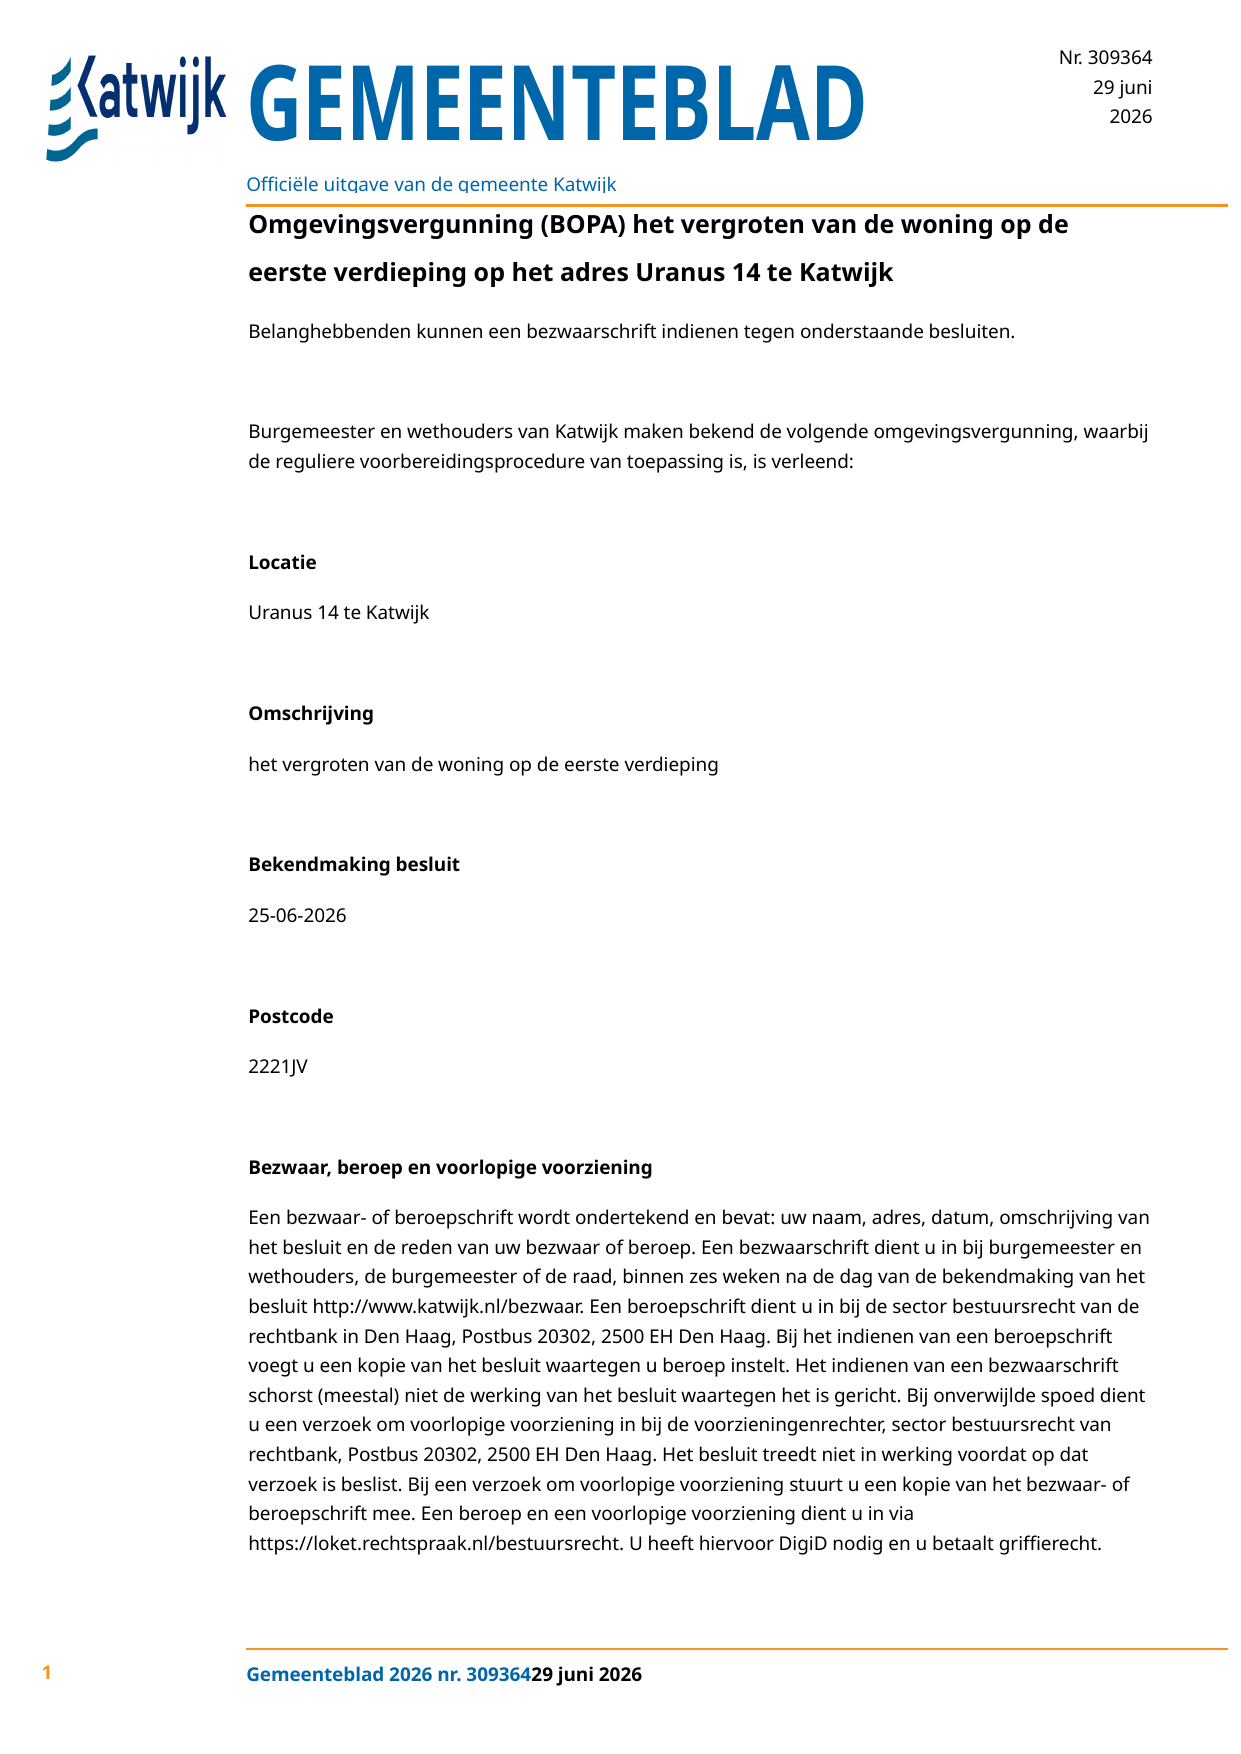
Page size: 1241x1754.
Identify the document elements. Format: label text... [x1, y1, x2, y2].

text Omschrijving [248, 700, 1152, 726]
text 2221JV [248, 1053, 1152, 1079]
text Omgevingsvergunning (BOPA) het vergroten van de woning op de eerste verdieping op het adres Uranus 14 te Katwijk [248, 207, 1152, 288]
picture [41, 47, 231, 172]
text 25-06-2026 [248, 902, 1152, 928]
text Burgemeester en wethouders van Katwijk maken bekend de volgende omgevingsvergunning, waarbij de reguliere voorbereidingsprocedure van toepassing is, is verleend: [248, 419, 1152, 474]
text Uranus 14 te Katwijk [248, 599, 1152, 625]
text Bezwaar, beroep en voorlopige voorziening [248, 1154, 1152, 1180]
text Belanghebbenden kunnen een bezwaarschrift indienen tegen onderstaande besluiten. [248, 318, 1152, 344]
text Bekendmaking besluit [248, 852, 1152, 877]
text Postcode [248, 1003, 1152, 1029]
text het vergroten van de woning op de eerste verdieping [248, 751, 1152, 777]
text Een bezwaar- of beroepschrift wordt ondertekend en bevat: uw naam, adres, datum, omschrijving van het besluit en de reden van uw bezwaar of beroep. Een bezwaarschrift dient u in bij burgemeester en wethouders, de burgemeester of de raad, binnen zes weken na de dag van de bekendmaking van het besluit http://www.katwijk.nl/bezwaar. Een beroepschrift dient u in bij de sector bestuursrecht van de rechtbank in Den Haag, Postbus 20302, 2500 EH Den Haag. Bij het indienen van een beroepschrift voegt u een kopie van het besluit waartegen u beroep instelt. Het indienen van een bezwaarschrift schorst (meestal) niet de werking van het besluit waartegen het is gericht. Bij onverwijlde spoed dient u een verzoek om voorlopige voorziening in bij de voorzieningenrechter, sector bestuursrecht van rechtbank, Postbus 20302, 2500 EH Den Haag. Het besluit treedt niet in werking voordat op dat verzoek is beslist. Bij een verzoek om voorlopige voorziening stuurt u een kopie van het bezwaar- of beroepschrift mee. Een beroep en een voorlopige voorziening dient u in via https://loket.rechtspraak.nl/bestuursrecht. U heeft hiervoor DigiD nodig en u betaalt griffierecht. [248, 1204, 1152, 1556]
text Locatie [248, 549, 1152, 575]
